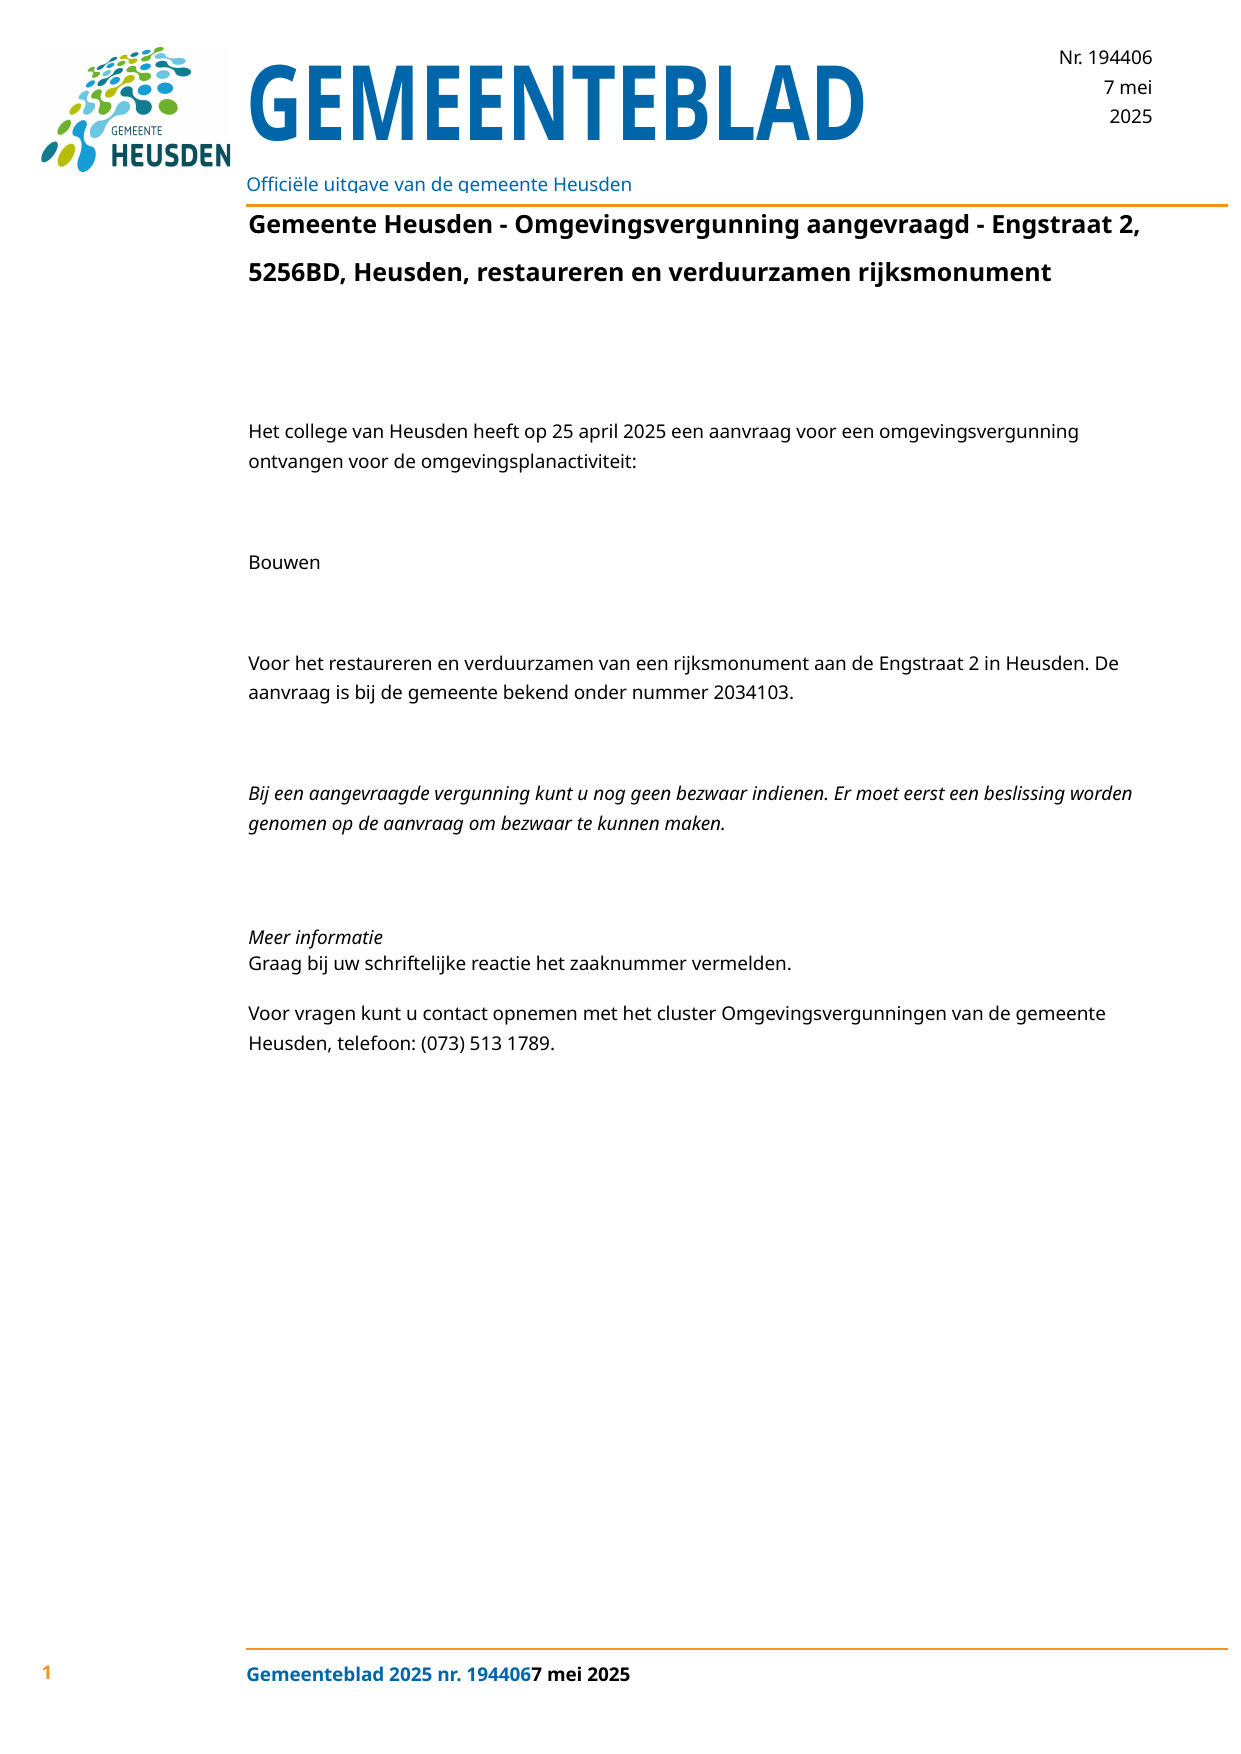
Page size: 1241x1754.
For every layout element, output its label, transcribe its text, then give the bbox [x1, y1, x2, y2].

text Meer informatie [248, 924, 1152, 950]
text Voor vragen kunt u contact opnemen met het cluster Omgevingsvergunningen van de gemeente Heusden, telefoon: (073) 513 1789. [248, 1001, 1152, 1056]
text Graag bij uw schriftelijke reactie het zaaknummer vermelden. [248, 950, 1152, 976]
text Gemeente Heusden - Omgevingsvergunning aangevraagd - Engstraat 2, 5256BD, Heusden, restaureren en verduurzamen rijksmonument [248, 207, 1152, 288]
text Het college van Heusden heeft op 25 april 2025 een aanvraag voor een omgevingsvergunning ontvangen voor de omgevingsplanactiviteit: [248, 419, 1152, 474]
text Voor het restaureren en verduurzamen van een rijksmonument aan de Engstraat 2 in Heusden. De aanvraag is bij de gemeente bekend onder nummer 2034103. [248, 650, 1152, 705]
text Bouwen [248, 549, 1152, 575]
text Bij een aangevraagde vergunning kunt u nog geen bezwaar indienen. Er moet eerst een beslissing worden genomen op de aanvraag om bezwaar te kunnen maken. [248, 780, 1152, 836]
picture [41, 47, 231, 172]
